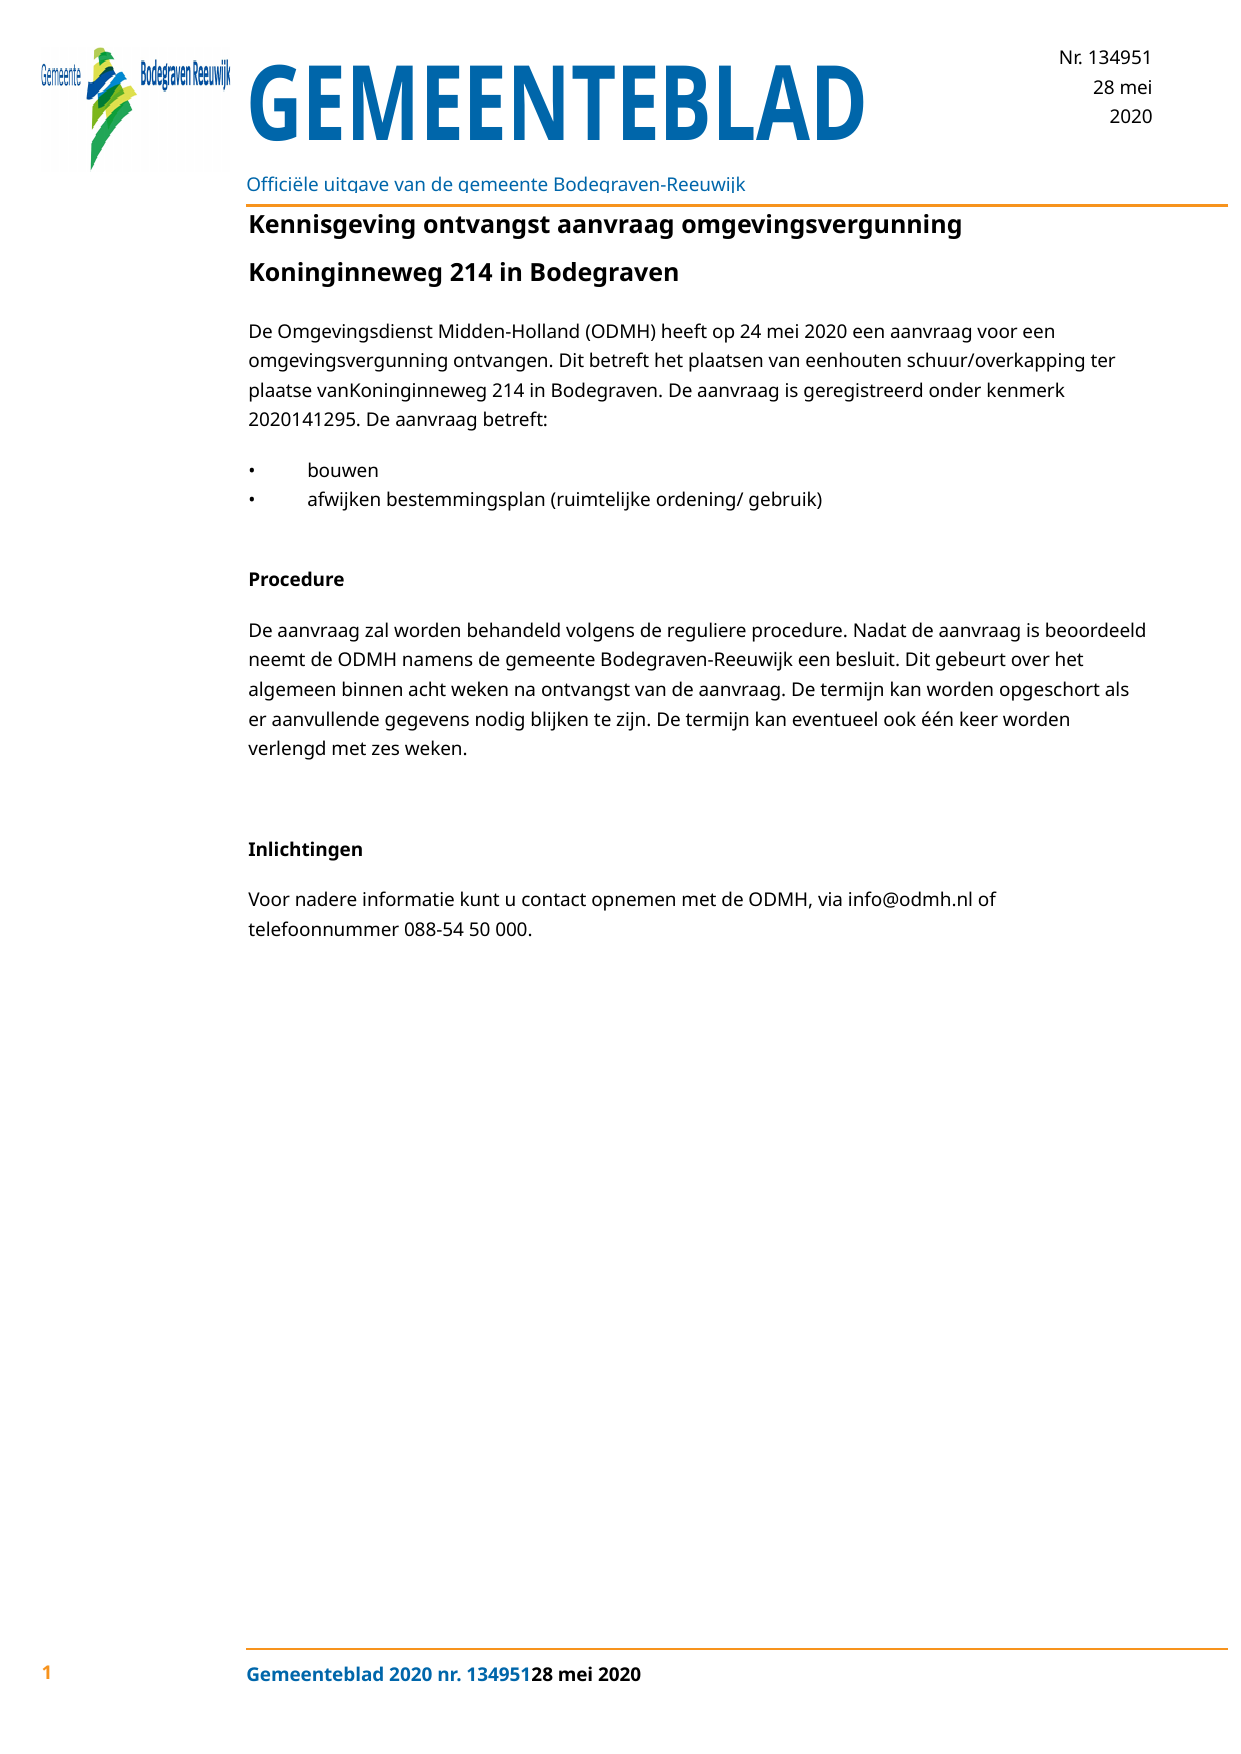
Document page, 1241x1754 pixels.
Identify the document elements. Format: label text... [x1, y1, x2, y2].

list afwijken bestemmingsplan (ruimtelijke ordening/ gebruik) [248, 487, 1152, 512]
text De aanvraag zal worden behandeld volgens de reguliere procedure. Nadat de aanvraag is beoordeeld neemt de ODMH namens de gemeente Bodegraven-Reeuwijk een besluit. Dit gebeurt over het algemeen binnen acht weken na ontvangst van de aanvraag. De termijn kan worden opgeschort als er aanvullende gegevens nodig blijken te zijn. De termijn kan eventueel ook één keer worden verlengd met zes weken. [248, 617, 1152, 761]
text Procedure [248, 567, 1152, 592]
text Inlichtingen [248, 836, 1152, 862]
text Voor nadere informatie kunt u contact opnemen met de ODMH, via info@odmh.nl of telefoonnummer 088-54 50 000. [248, 887, 1152, 942]
text De Omgevingsdienst Midden-Holland (ODMH) heeft op 24 mei 2020 een aanvraag voor een omgevingsvergunning ontvangen. Dit betreft het plaatsen van eenhouten schuur/overkapping ter plaatse vanKoninginneweg 214 in Bodegraven. De aanvraag is geregistreerd onder kenmerk 2020141295. De aanvraag betreft: [248, 318, 1152, 432]
list bouwen [248, 457, 1152, 483]
text Kennisgeving ontvangst aanvraag omgevingsvergunning Koninginneweg 214 in Bodegraven [248, 207, 1152, 288]
picture [41, 47, 231, 172]
